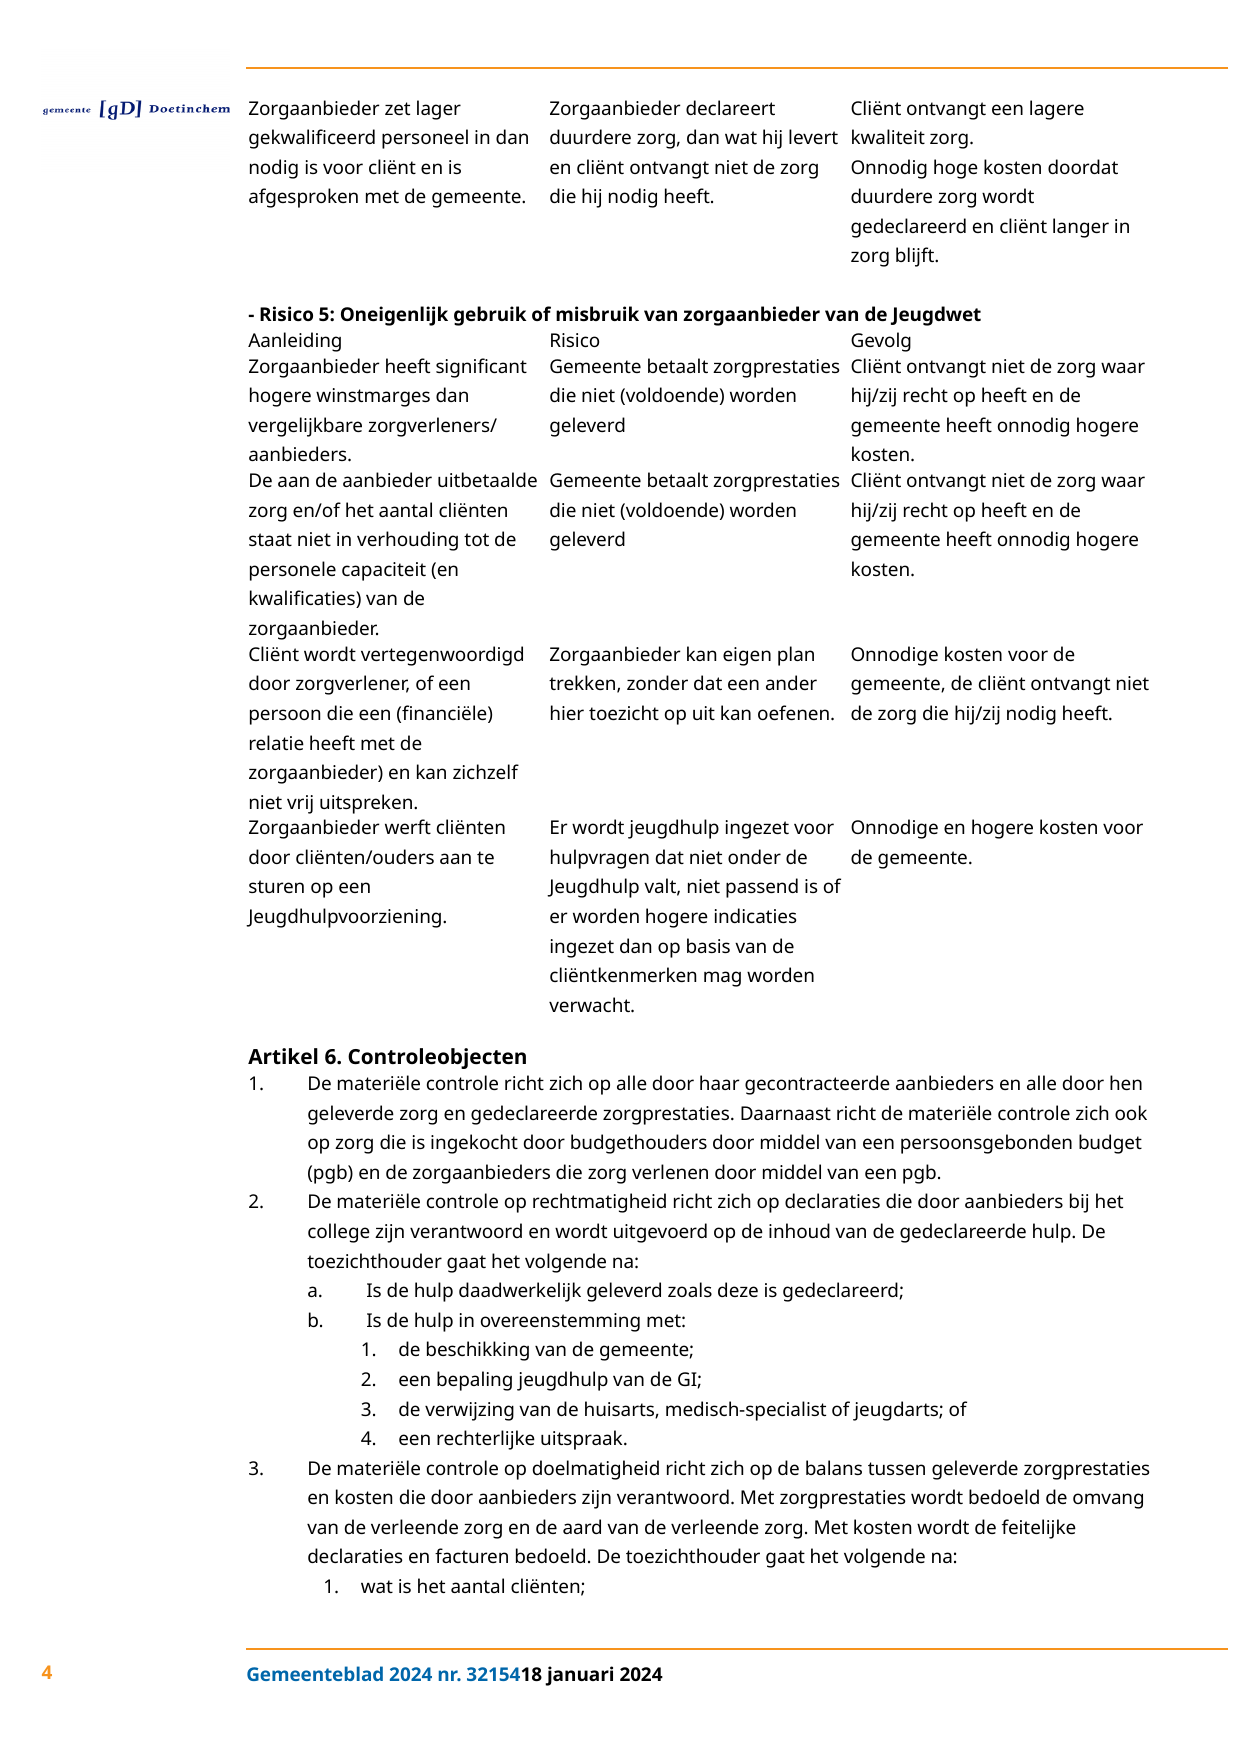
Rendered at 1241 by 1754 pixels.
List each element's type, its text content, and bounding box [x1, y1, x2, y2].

table_cell Onnodige kosten voor de gemeente, de cliënt ontvangt niet de zorg die hij/zij nodig heeft. [850, 641, 1152, 814]
table_cell Er wordt jeugdhulp ingezet voor hulpvragen dat niet onder de Jeugdhulp valt, niet passend is of er worden hogere indicaties ingezet dan op basis van de cliëntkenmerken mag worden verwacht. [549, 815, 850, 1018]
list de verwijzing van de huisarts, medisch-specialist of jeugdarts; of [361, 1396, 1152, 1421]
table_cell Gemeente betaalt zorgprestaties die niet (voldoende) worden geleverd [549, 467, 850, 641]
table_cell Cliënt ontvangt niet de zorg waar hij/zij recht op heeft en de gemeente heeft onnodig hogere kosten. [850, 353, 1152, 467]
list een bepaling jeugdhulp van de GI; [361, 1366, 1152, 1392]
table_cell De aan de aanbieder uitbetaalde zorg en/of het aantal cliënten staat niet in verhouding tot de personele capaciteit (en kwalificaties) van de zorgaanbieder. [248, 467, 549, 641]
text Artikel 6. Controleobjecten [248, 1042, 1152, 1070]
list De materiële controle richt zich op alle door haar gecontracteerde aanbieders en alle door hen geleverde zorg en gedeclareerde zorgprestaties. Daarnaast richt de materiële controle zich ook op zorg die is ingekocht door budgethouders door middel van een persoonsgebonden budget (pgb) en de zorgaanbieders die zorg verlenen door middel van een pgb. [248, 1070, 1152, 1185]
table_cell Risico [549, 327, 850, 353]
table_cell Cliënt ontvangt een lagere kwaliteit zorg. Onnodig hoge kosten doordat duurdere zorg wordt gedeclareerd en cliënt langer in zorg blijft. [850, 95, 1152, 268]
list De materiële controle op doelmatigheid richt zich op de balans tussen geleverde zorgprestaties en kosten die door aanbieders zijn verantwoord. Met zorgprestaties wordt bedoeld de omvang van de verleende zorg en de aard van de verleende zorg. Met kosten wordt de feitelijke declaraties en facturen bedoeld. De toezichthouder gaat het volgende na: [248, 1455, 1152, 1569]
table_cell Gevolg [850, 327, 1152, 353]
picture [41, 47, 231, 172]
table_cell Zorgaanbieder zet lager gekwalificeerd personeel in dan nodig is voor cliënt en is afgesproken met de gemeente. [248, 95, 549, 268]
table_cell Zorgaanbieder werft cliënten door cliënten/ouders aan te sturen op een Jeugdhulpvoorziening. [248, 815, 549, 1018]
list Is de hulp in overeenstemming met: [307, 1307, 1152, 1333]
table_cell Onnodige en hogere kosten voor de gemeente. [850, 815, 1152, 1018]
list een rechterlijke uitspraak. [361, 1425, 1152, 1451]
list Is de hulp daadwerkelijk geleverd zoals deze is gedeclareerd; [307, 1277, 1152, 1303]
table_cell Cliënt wordt vertegenwoordigd door zorgverlener, of een persoon die een (financiële) relatie heeft met de zorgaanbieder) en kan zichzelf niet vrij uitspreken. [248, 641, 549, 814]
table_cell Zorgaanbieder declareert duurdere zorg, dan wat hij levert en cliënt ontvangt niet de zorg die hij nodig heeft. [549, 95, 850, 268]
table_cell Cliënt ontvangt niet de zorg waar hij/zij recht op heeft en de gemeente heeft onnodig hogere kosten. [850, 467, 1152, 641]
list de beschikking van de gemeente; [361, 1337, 1152, 1362]
table_cell Zorgaanbieder heeft significant hogere winstmarges dan vergelijkbare zorgverleners/ aanbieders. [248, 353, 549, 467]
table_header - Risico 5: Oneigenlijk gebruik of misbruik van zorgaanbieder van de Jeugdwet [248, 301, 1152, 327]
list De materiële controle op rechtmatigheid richt zich op declaraties die door aanbieders bij het college zijn verantwoord en wordt uitgevoerd op de inhoud van de gedeclareerde hulp. De toezichthouder gaat het volgende na: [248, 1189, 1152, 1273]
table_cell Gemeente betaalt zorgprestaties die niet (voldoende) worden geleverd [549, 353, 850, 467]
list wat is het aantal cliënten; [323, 1573, 1152, 1599]
table_cell Aanleiding [248, 327, 549, 353]
table_cell Zorgaanbieder kan eigen plan trekken, zonder dat een ander hier toezicht op uit kan oefenen. [549, 641, 850, 814]
